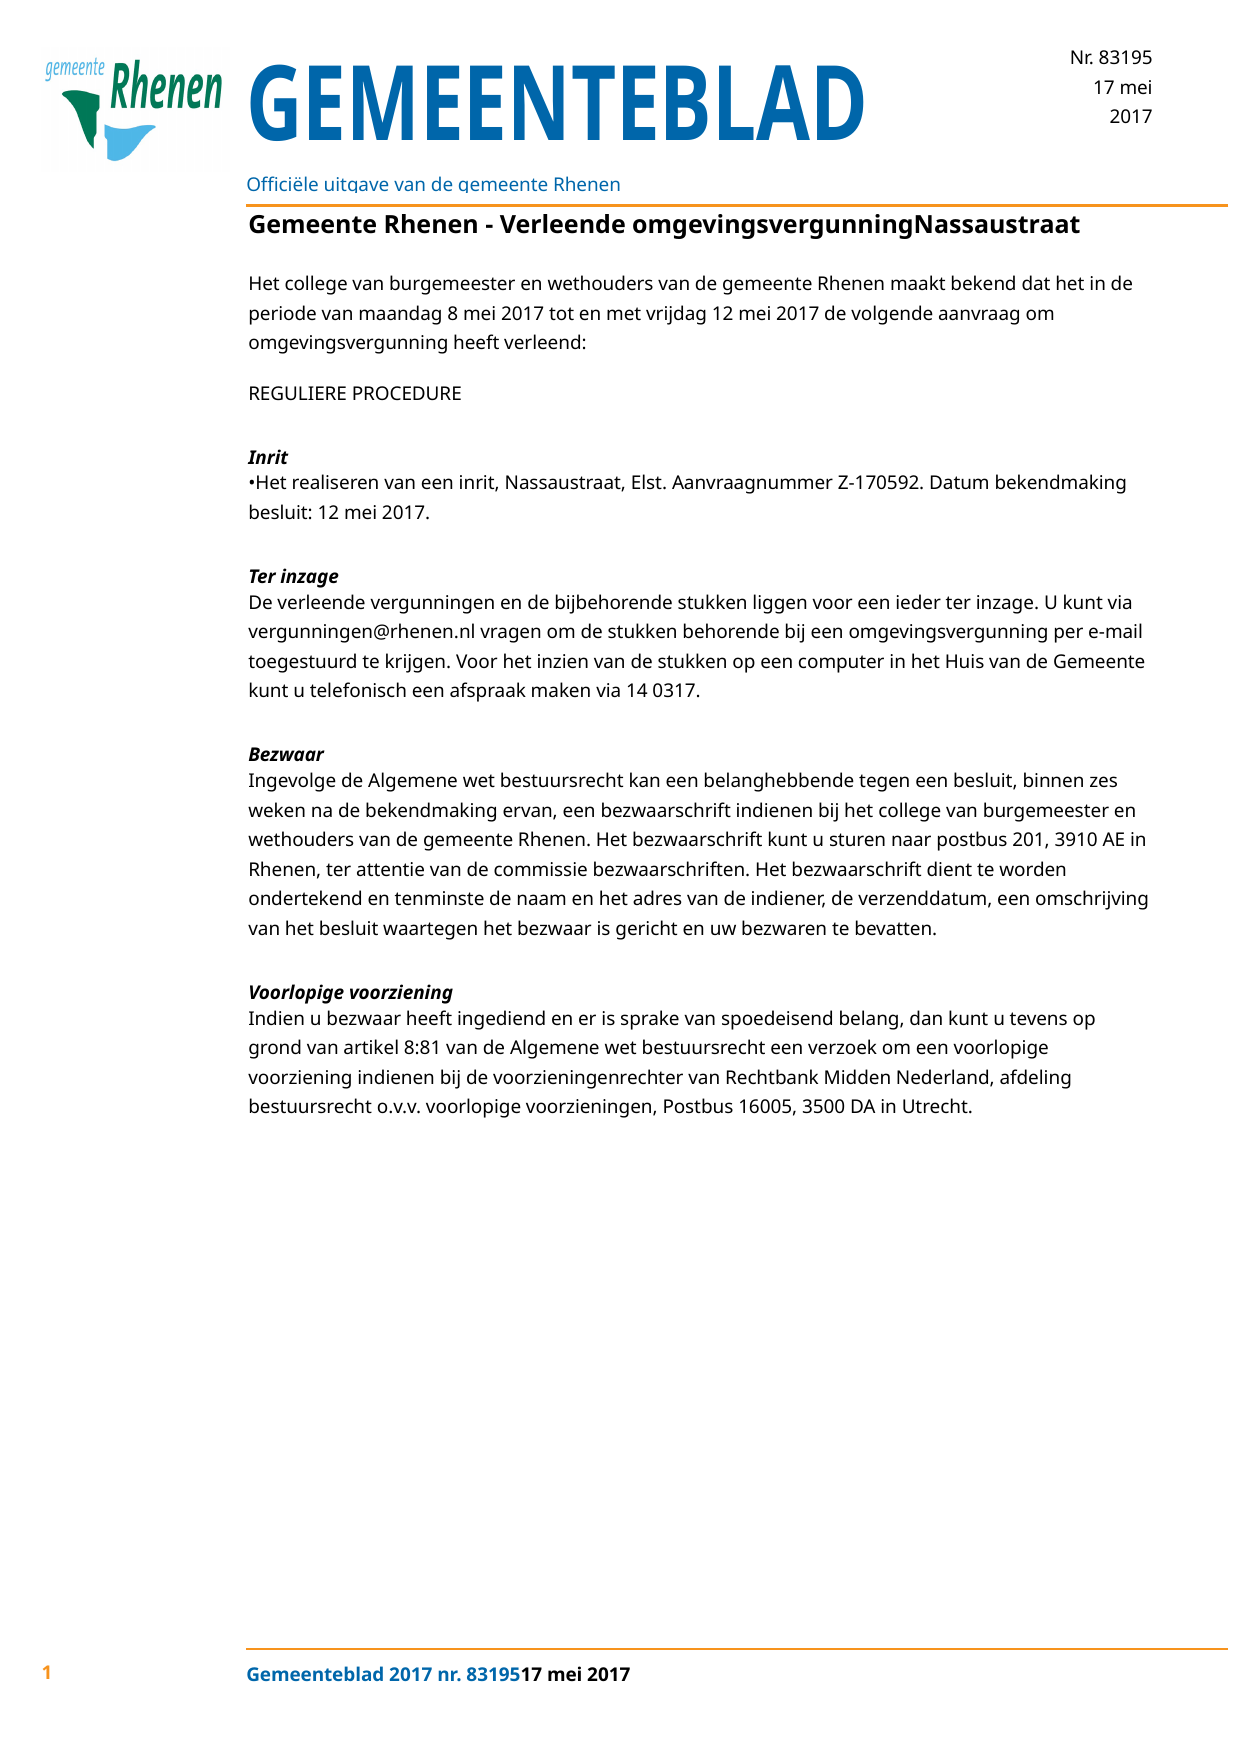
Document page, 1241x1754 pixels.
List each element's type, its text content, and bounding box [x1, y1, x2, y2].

text Inrit [248, 444, 1152, 469]
text Voorlopige voorziening [248, 979, 1152, 1005]
text Ingevolge de Algemene wet bestuursrecht kan een belanghebbende tegen een besluit, binnen zes weken na de bekendmaking ervan, een bezwaarschrift indienen bij het college van burgemeester en wethouders van de gemeente Rhenen. Het bezwaarschrift kunt u sturen naar postbus 201, 3910 AE in Rhenen, ter attentie van de commissie bezwaarschriften. Het bezwaarschrift dient te worden ondertekend en tenminste de naam en het adres van de indiener, de verzenddatum, een omschrijving van het besluit waartegen het bezwaar is gericht en uw bezwaren te bevatten. [248, 767, 1152, 941]
text Bezwaar [248, 742, 1152, 767]
text Ter inzage [248, 563, 1152, 589]
text Indien u bezwaar heeft ingediend en er is sprake van spoedeisend belang, dan kunt u tevens op grond van artikel 8:81 van de Algemene wet bestuursrecht een verzoek om een voorlopige voorziening indienen bij de voorzieningenrechter van Rechtbank Midden Nederland, afdeling bestuursrecht o.v.v. voorlopige voorzieningen, Postbus 16005, 3500 DA in Utrecht. [248, 1005, 1152, 1119]
text REGULIERE PROCEDURE [248, 380, 1152, 406]
text •Het realiseren van een inrit, Nassaustraat, Elst. Aanvraagnummer Z-170592. Datum bekendmaking besluit: 12 mei 2017. [248, 469, 1152, 525]
text Gemeente Rhenen - Verleende omgevingsvergunningNassaustraat [248, 207, 1152, 241]
text Het college van burgemeester en wethouders van de gemeente Rhenen maakt bekend dat het in de periode van maandag 8 mei 2017 tot en met vrijdag 12 mei 2017 de volgende aanvraag om omgevingsvergunning heeft verleend: [248, 270, 1152, 355]
picture [41, 47, 231, 172]
text De verleende vergunningen en de bijbehorende stukken liggen voor een ieder ter inzage. U kunt via vergunningen@rhenen.nl vragen om de stukken behorende bij een omgevingsvergunning per e-mail toegestuurd te krijgen. Voor het inzien van de stukken op een computer in het Huis van de Gemeente kunt u telefonisch een afspraak maken via 14 0317. [248, 589, 1152, 703]
